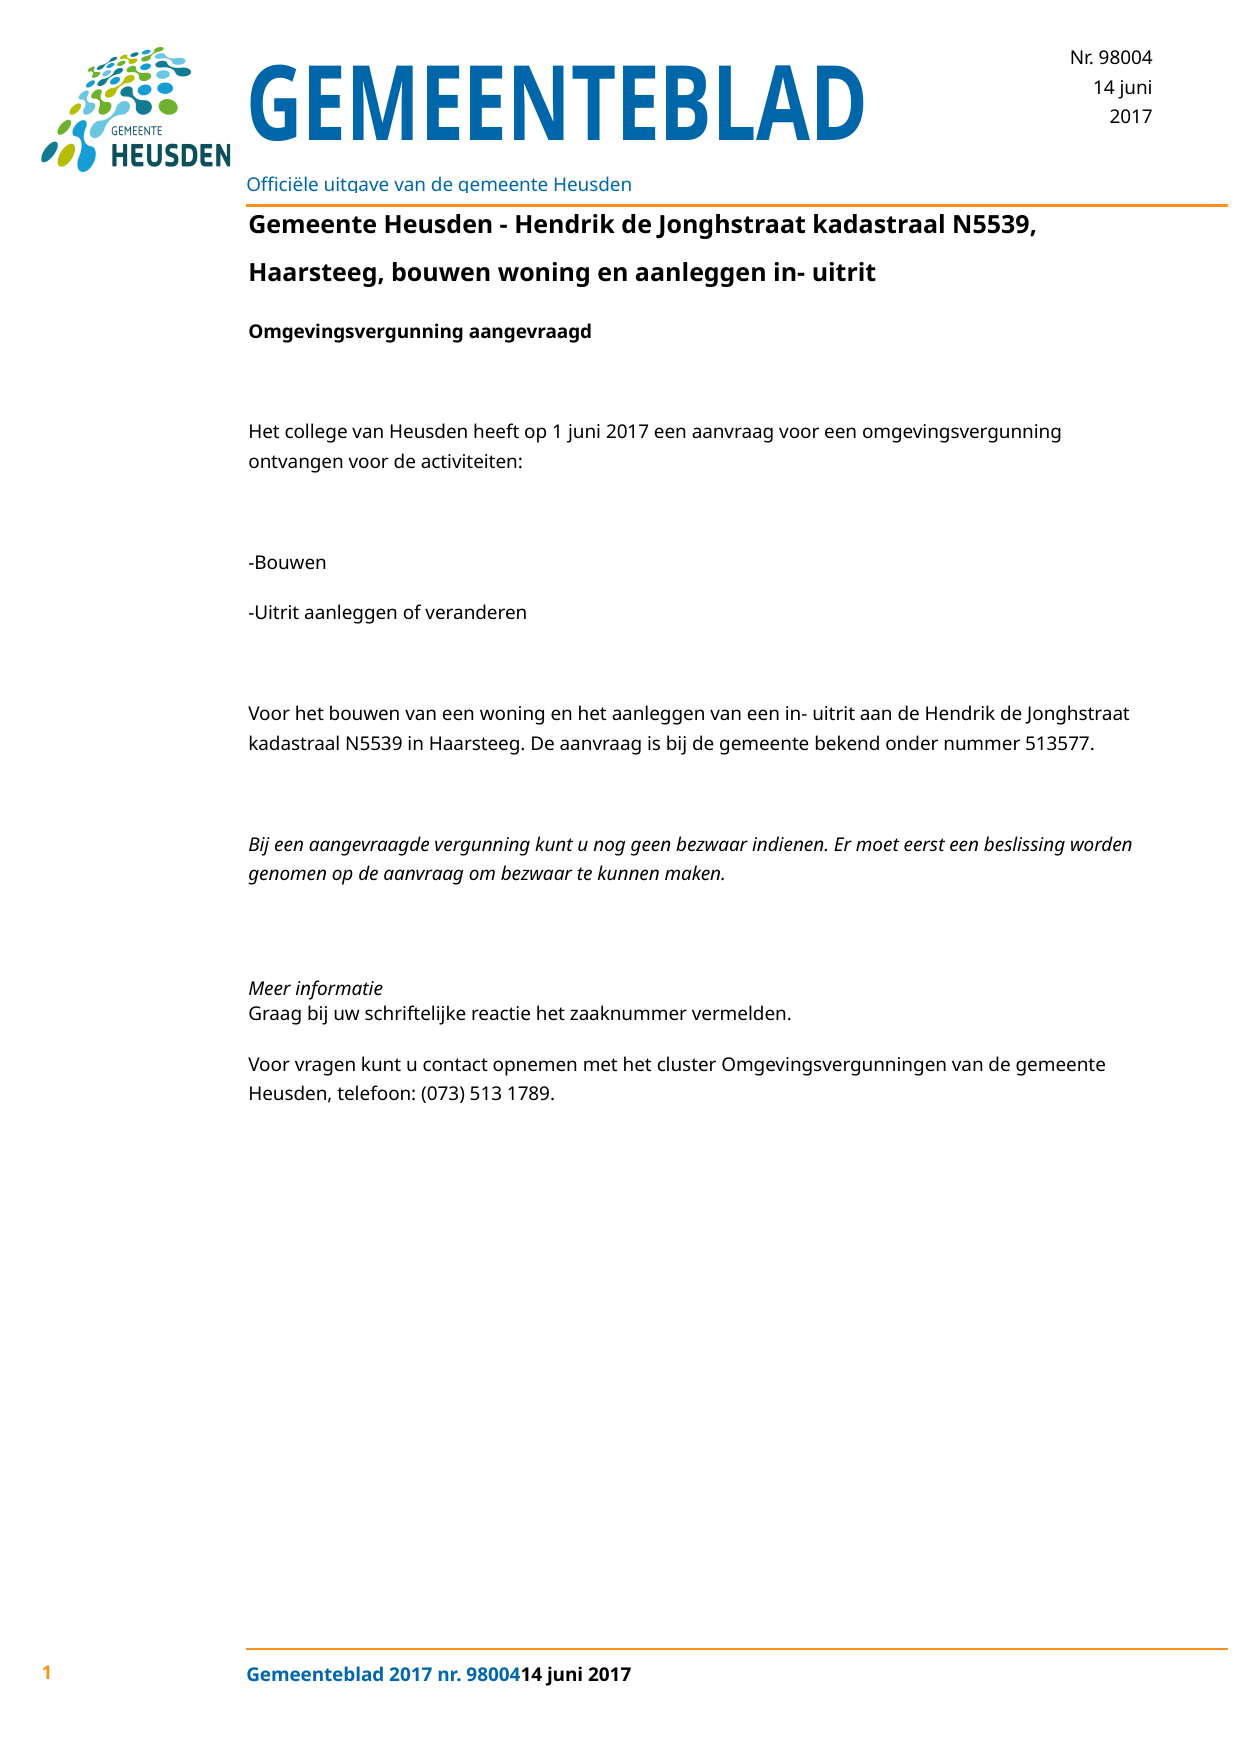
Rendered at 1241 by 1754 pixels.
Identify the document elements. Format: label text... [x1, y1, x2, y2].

text Gemeente Heusden - Hendrik de Jonghstraat kadastraal N5539, Haarsteeg, bouwen woning en aanleggen in- uitrit [248, 207, 1152, 288]
text Omgevingsvergunning aangevraagd [248, 318, 1152, 344]
text -Uitrit aanleggen of veranderen [248, 599, 1152, 625]
text Voor het bouwen van een woning en het aanleggen van een in- uitrit aan de Hendrik de Jonghstraat kadastraal N5539 in Haarsteeg. De aanvraag is bij de gemeente bekend onder nummer 513577. [248, 700, 1152, 756]
text Voor vragen kunt u contact opnemen met het cluster Omgevingsvergunningen van de gemeente Heusden, telefoon: (073) 513 1789. [248, 1051, 1152, 1106]
text Graag bij uw schriftelijke reactie het zaaknummer vermelden. [248, 1001, 1152, 1026]
text -Bouwen [248, 549, 1152, 575]
text Meer informatie [248, 975, 1152, 1001]
text Het college van Heusden heeft op 1 juni 2017 een aanvraag voor een omgevingsvergunning ontvangen voor de activiteiten: [248, 419, 1152, 474]
text Bij een aangevraagde vergunning kunt u nog geen bezwaar indienen. Er moet eerst een beslissing worden genomen op de aanvraag om bezwaar te kunnen maken. [248, 831, 1152, 886]
picture [41, 47, 231, 172]
